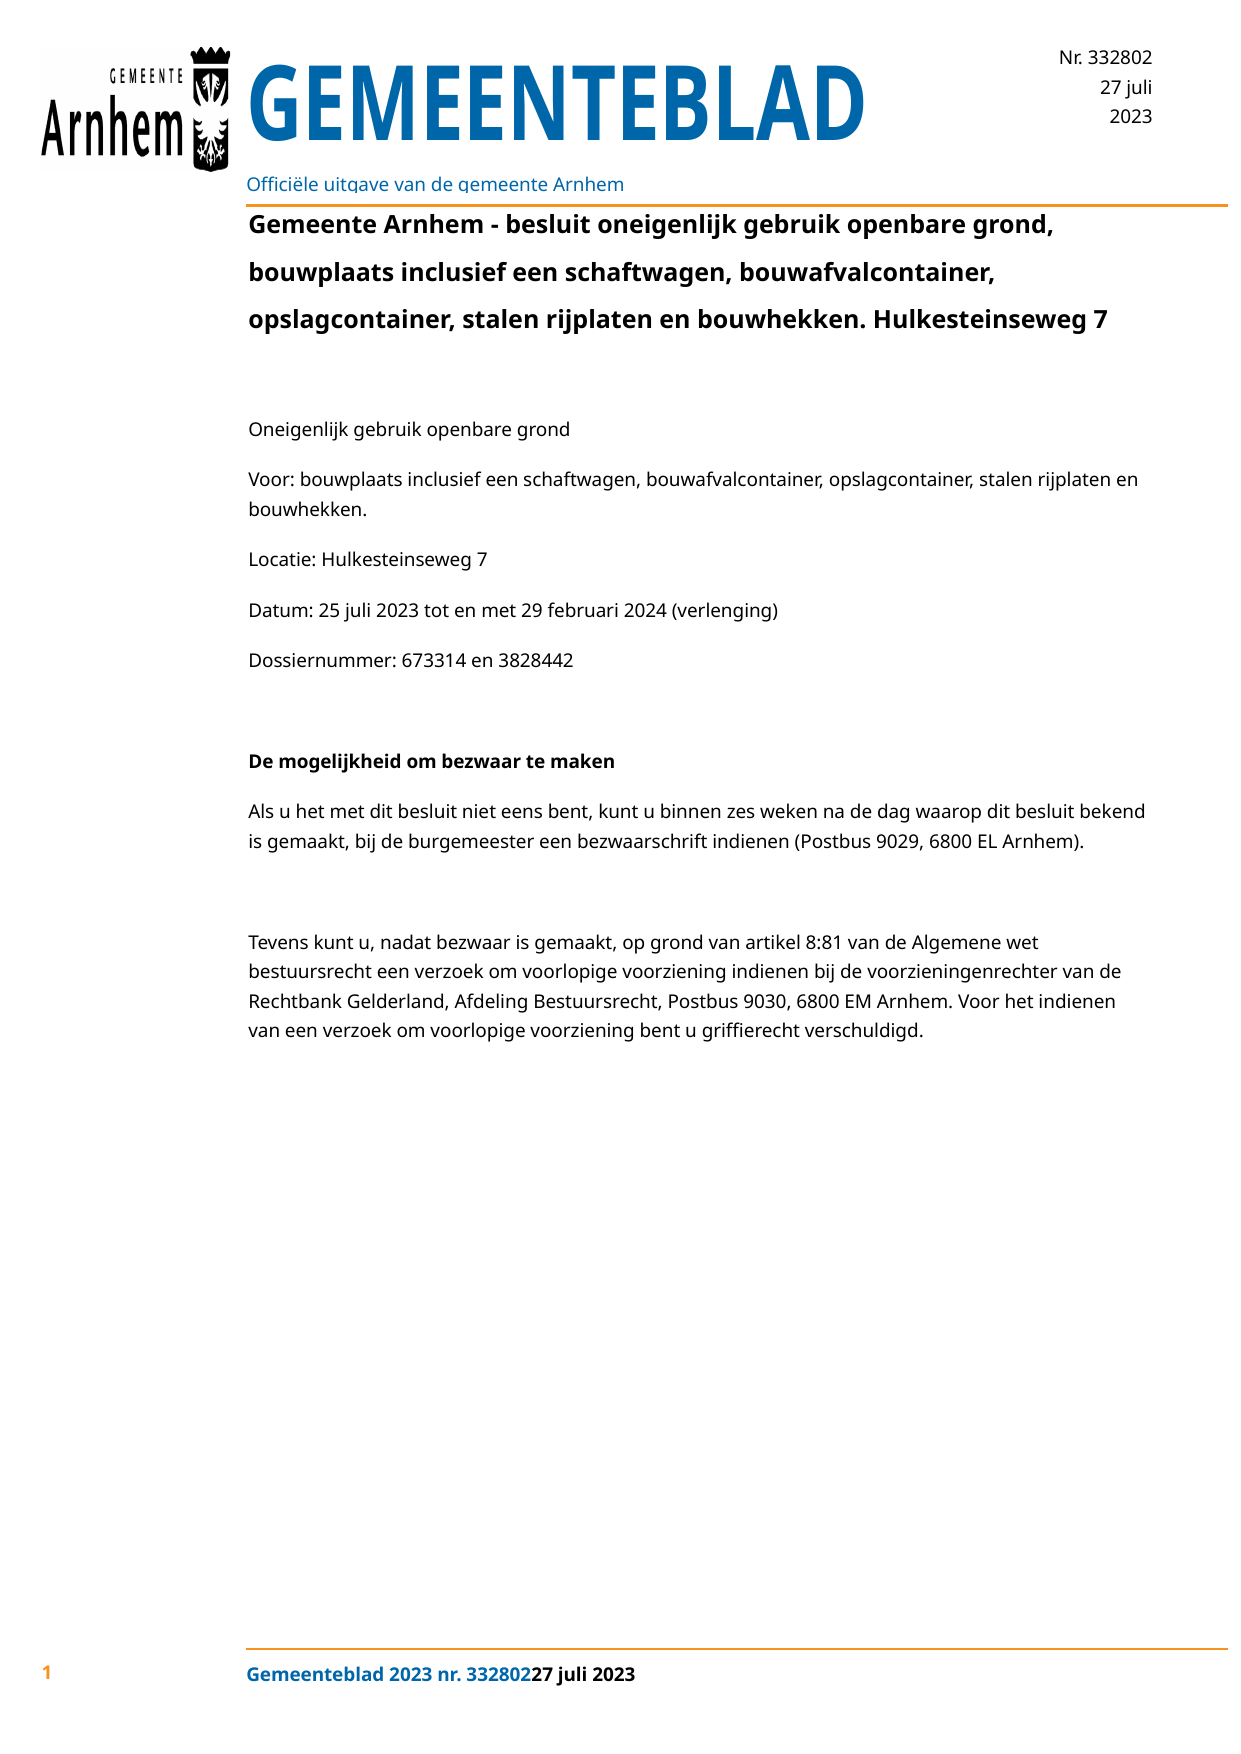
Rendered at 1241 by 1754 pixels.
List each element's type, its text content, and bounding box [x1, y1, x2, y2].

text De mogelijkheid om bezwaar te maken [248, 748, 1152, 774]
text Gemeente Arnhem - besluit oneigenlijk gebruik openbare grond, bouwplaats inclusief een schaftwagen, bouwafvalcontainer, opslagcontainer, stalen rijplaten en bouwhekken. Hulkesteinseweg 7 [248, 207, 1152, 336]
text Tevens kunt u, nadat bezwaar is gemaakt, op grond van artikel 8:81 van de Algemene wet bestuursrecht een verzoek om voorlopige voorziening indienen bij de voorzieningenrechter van de Rechtbank Gelderland, Afdeling Bestuursrecht, Postbus 9030, 6800 EM Arnhem. Voor het indienen van een verzoek om voorlopige voorziening bent u griffierecht verschuldigd. [248, 929, 1152, 1043]
text Locatie: Hulkesteinseweg 7 [248, 546, 1152, 572]
text Datum: 25 juli 2023 tot en met 29 februari 2024 (verlenging) [248, 597, 1152, 622]
picture [41, 47, 231, 172]
text Als u het met dit besluit niet eens bent, kunt u binnen zes weken na de dag waarop dit besluit bekend is gemaakt, bij de burgemeester een bezwaarschrift indienen (Postbus 9029, 6800 EL Arnhem). [248, 798, 1152, 854]
text Dossiernummer: 673314 en 3828442 [248, 647, 1152, 673]
text Oneigenlijk gebruik openbare grond [248, 416, 1152, 442]
text Voor: bouwplaats inclusief een schaftwagen, bouwafvalcontainer, opslagcontainer, stalen rijplaten en bouwhekken. [248, 466, 1152, 522]
